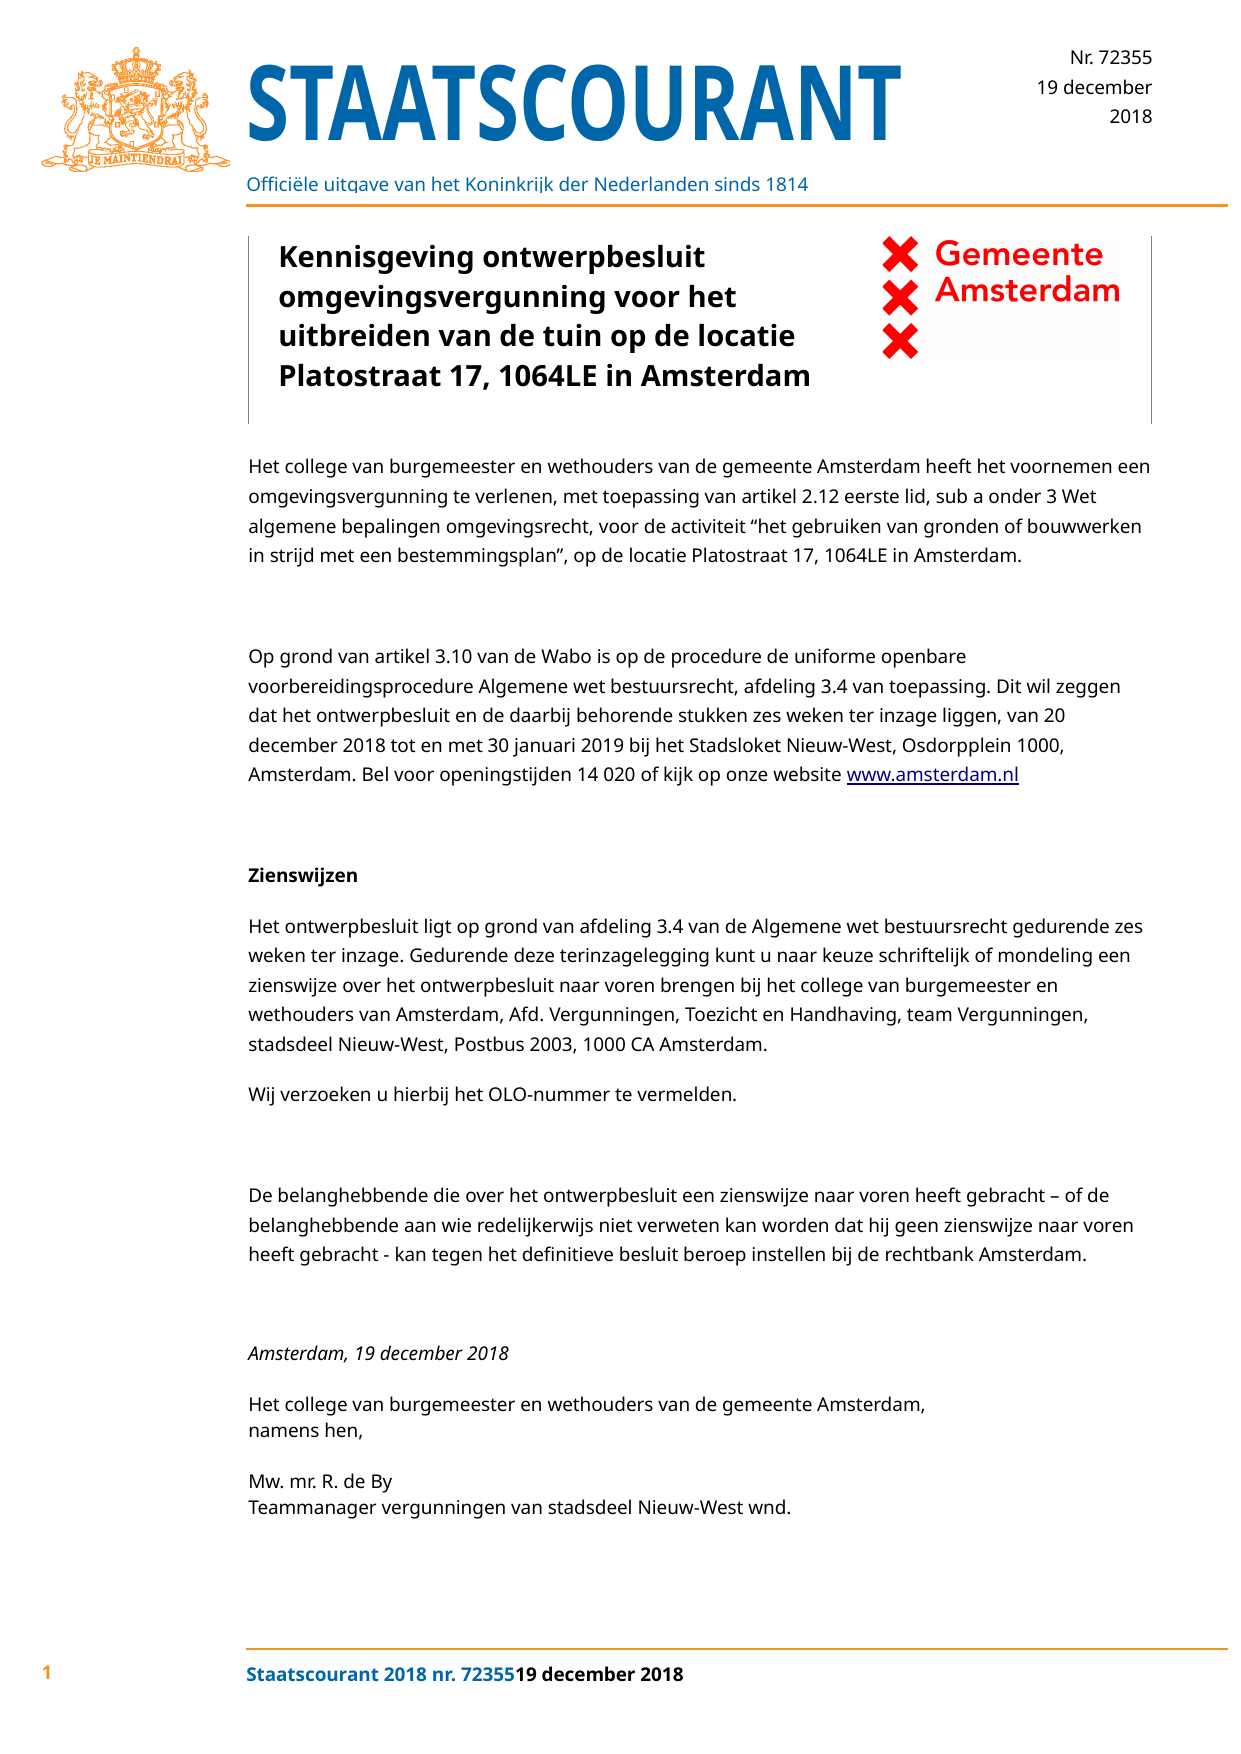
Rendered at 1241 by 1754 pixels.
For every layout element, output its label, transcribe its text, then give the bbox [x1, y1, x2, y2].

text Op grond van artikel 3.10 van de Wabo is op de procedure de uniforme openbare voorbereidingsprocedure Algemene wet bestuursrecht, afdeling 3.4 van toepassing. Dit wil zeggen dat het ontwerpbesluit en de daarbij behorende stukken zes weken ter inzage liggen, van 20 december 2018 tot en met 30 januari 2019 bij het Stadsloket Nieuw-West, Osdorpplein 1000, Amsterdam. Bel voor openingstijden 14 020 of kijk op onze website www.amsterdam.nl [248, 643, 1152, 787]
text Amsterdam, 19 december 2018 [248, 1340, 1152, 1366]
picture [41, 47, 231, 172]
table_header [850, 236, 1151, 424]
text Het ontwerpbesluit ligt op grond van afdeling 3.4 van de Algemene wet bestuursrecht gedurende zes weken ter inzage. Gedurende deze terinzagelegging kunt u naar keuze schriftelijk of mondeling een zienswijze over het ontwerpbesluit naar voren brengen bij het college van burgemeester en wethouders van Amsterdam, Afd. Vergunningen, Toezicht en Handhaving, team Vergunningen, stadsdeel Nieuw-West, Postbus 2003, 1000 CA Amsterdam. [248, 913, 1152, 1057]
text De belanghebbende die over het ontwerpbesluit een zienswijze naar voren heeft gebracht – of de belanghebbende aan wie redelijkerwijs niet verweten kan worden dat hij geen zienswijze naar voren heeft gebracht - kan tegen het definitieve besluit beroep instellen bij de rechtbank Amsterdam. [248, 1182, 1152, 1267]
picture [882, 236, 1119, 359]
text Het college van burgemeester en wethouders van de gemeente Amsterdam heeft het voornemen een omgevingsvergunning te verlenen, met toepassing van artikel 2.12 eerste lid, sub a onder 3 Wet algemene bepalingen omgevingsrecht, voor de activiteit “het gebruiken van gronden of bouwwerken in strijd met een bestemmingsplan”, op de locatie Platostraat 17, 1064LE in Amsterdam. [248, 454, 1152, 568]
text Teammanager vergunningen van stadsdeel Nieuw-West wnd. [248, 1494, 1152, 1520]
text Zienswijzen [248, 862, 1152, 888]
text Mw. mr. R. de By [248, 1468, 1152, 1494]
table_header Kennisgeving ontwerpbesluit omgevingsvergunning voor het uitbreiden van de tuin op de locatie Platostraat 17, 1064LE in Amsterdam [249, 236, 850, 424]
text Het college van burgemeester en wethouders van de gemeente Amsterdam, [248, 1391, 1152, 1417]
text Wij verzoeken u hierbij het OLO-nummer te vermelden. [248, 1082, 1152, 1107]
text namens hen, [248, 1417, 1152, 1443]
